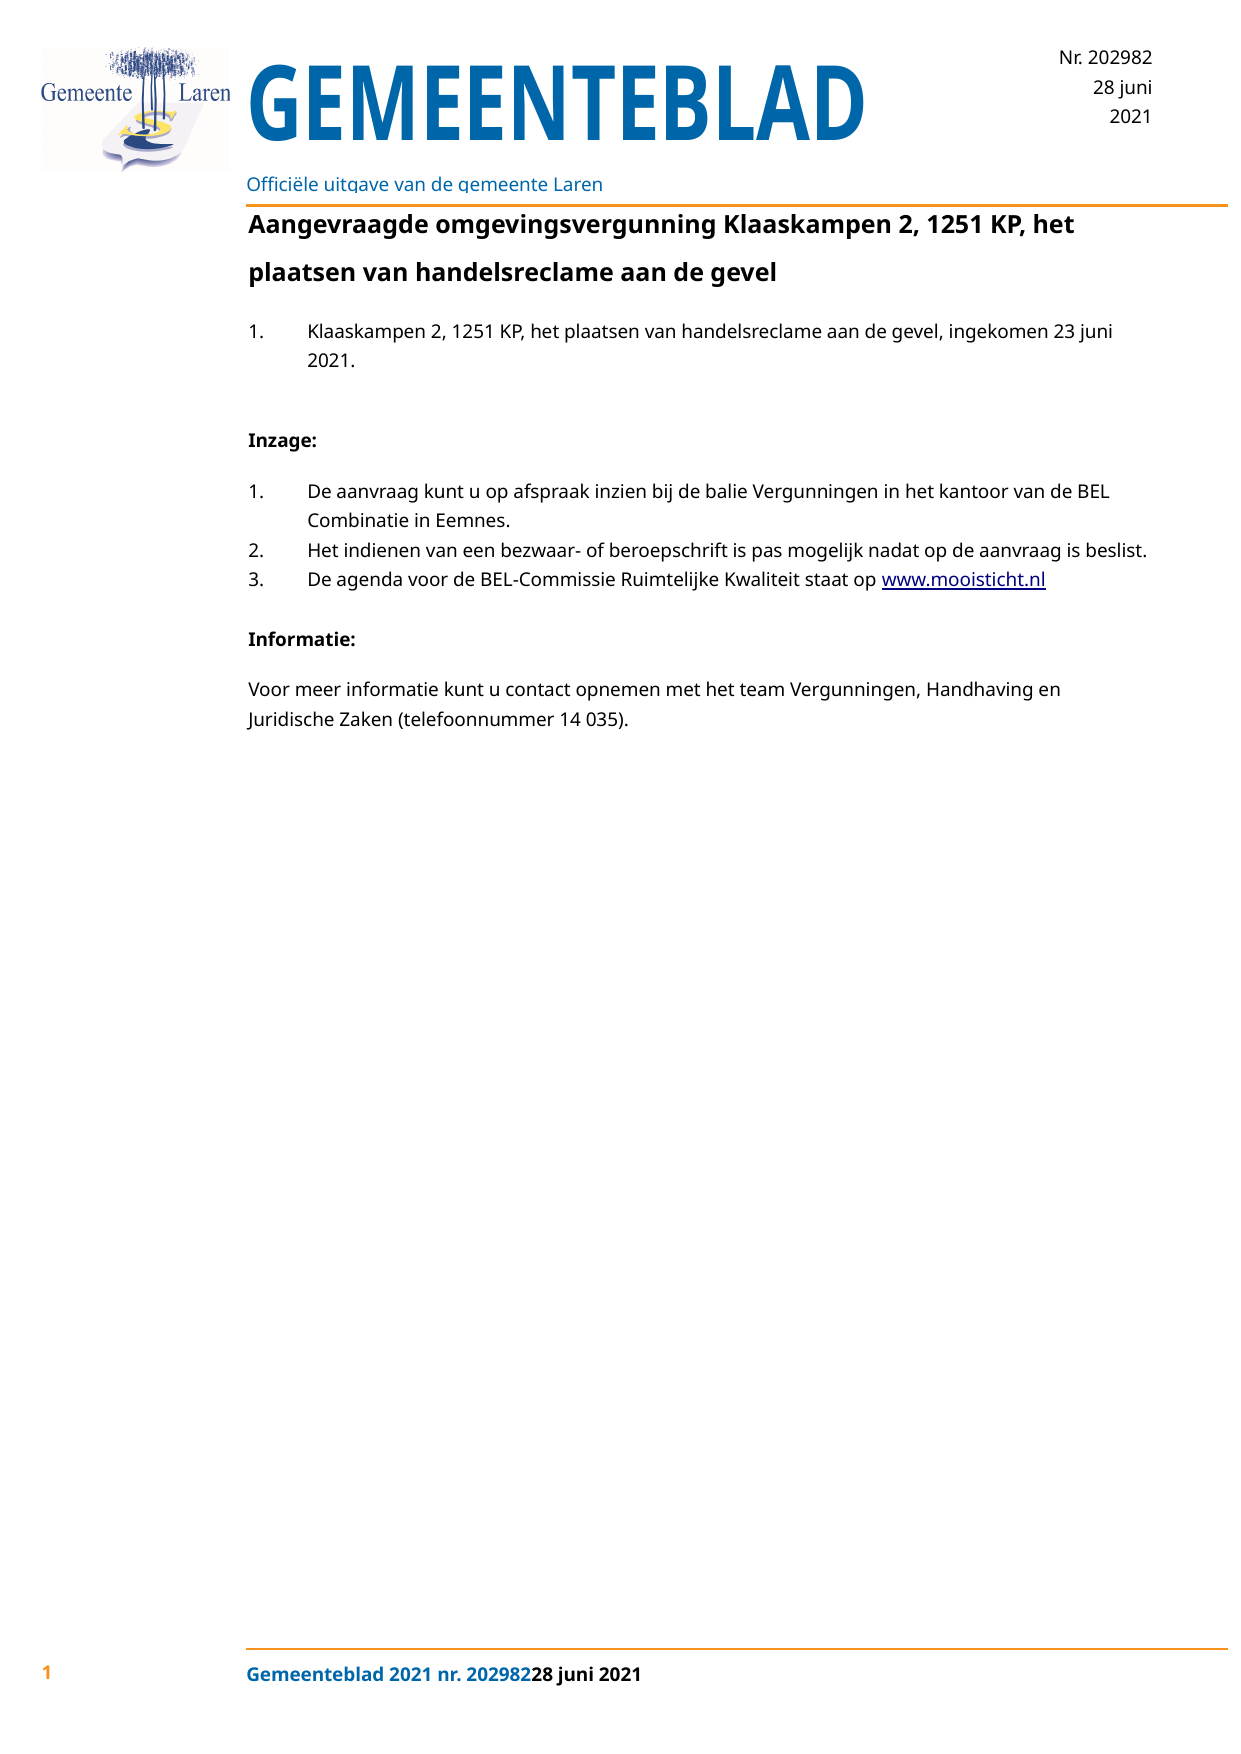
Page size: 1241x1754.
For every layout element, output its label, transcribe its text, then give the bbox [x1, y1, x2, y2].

text Aangevraagde omgevingsvergunning Klaaskampen 2, 1251 KP, het plaatsen van handelsreclame aan de gevel [248, 207, 1152, 288]
list Klaaskampen 2, 1251 KP, het plaatsen van handelsreclame aan de gevel, ingekomen 23 juni 2021. [248, 318, 1152, 373]
list De agenda voor de BEL-Commissie Ruimtelijke Kwaliteit staat op www.mooisticht.nl [248, 567, 1152, 592]
list Het indienen van een bezwaar- of beroepschrift is pas mogelijk nadat op de aanvraag is beslist. [248, 537, 1152, 563]
list De aanvraag kunt u op afspraak inzien bij de balie Vergunningen in het kantoor van de BEL Combinatie in Eemnes. [248, 478, 1152, 533]
text Inzage: [248, 427, 1152, 453]
text Voor meer informatie kunt u contact opnemen met het team Vergunningen, Handhaving en Juridische Zaken (telefoonnummer 14 035). [248, 676, 1152, 732]
text Informatie: [248, 626, 1152, 652]
picture [41, 47, 231, 172]
